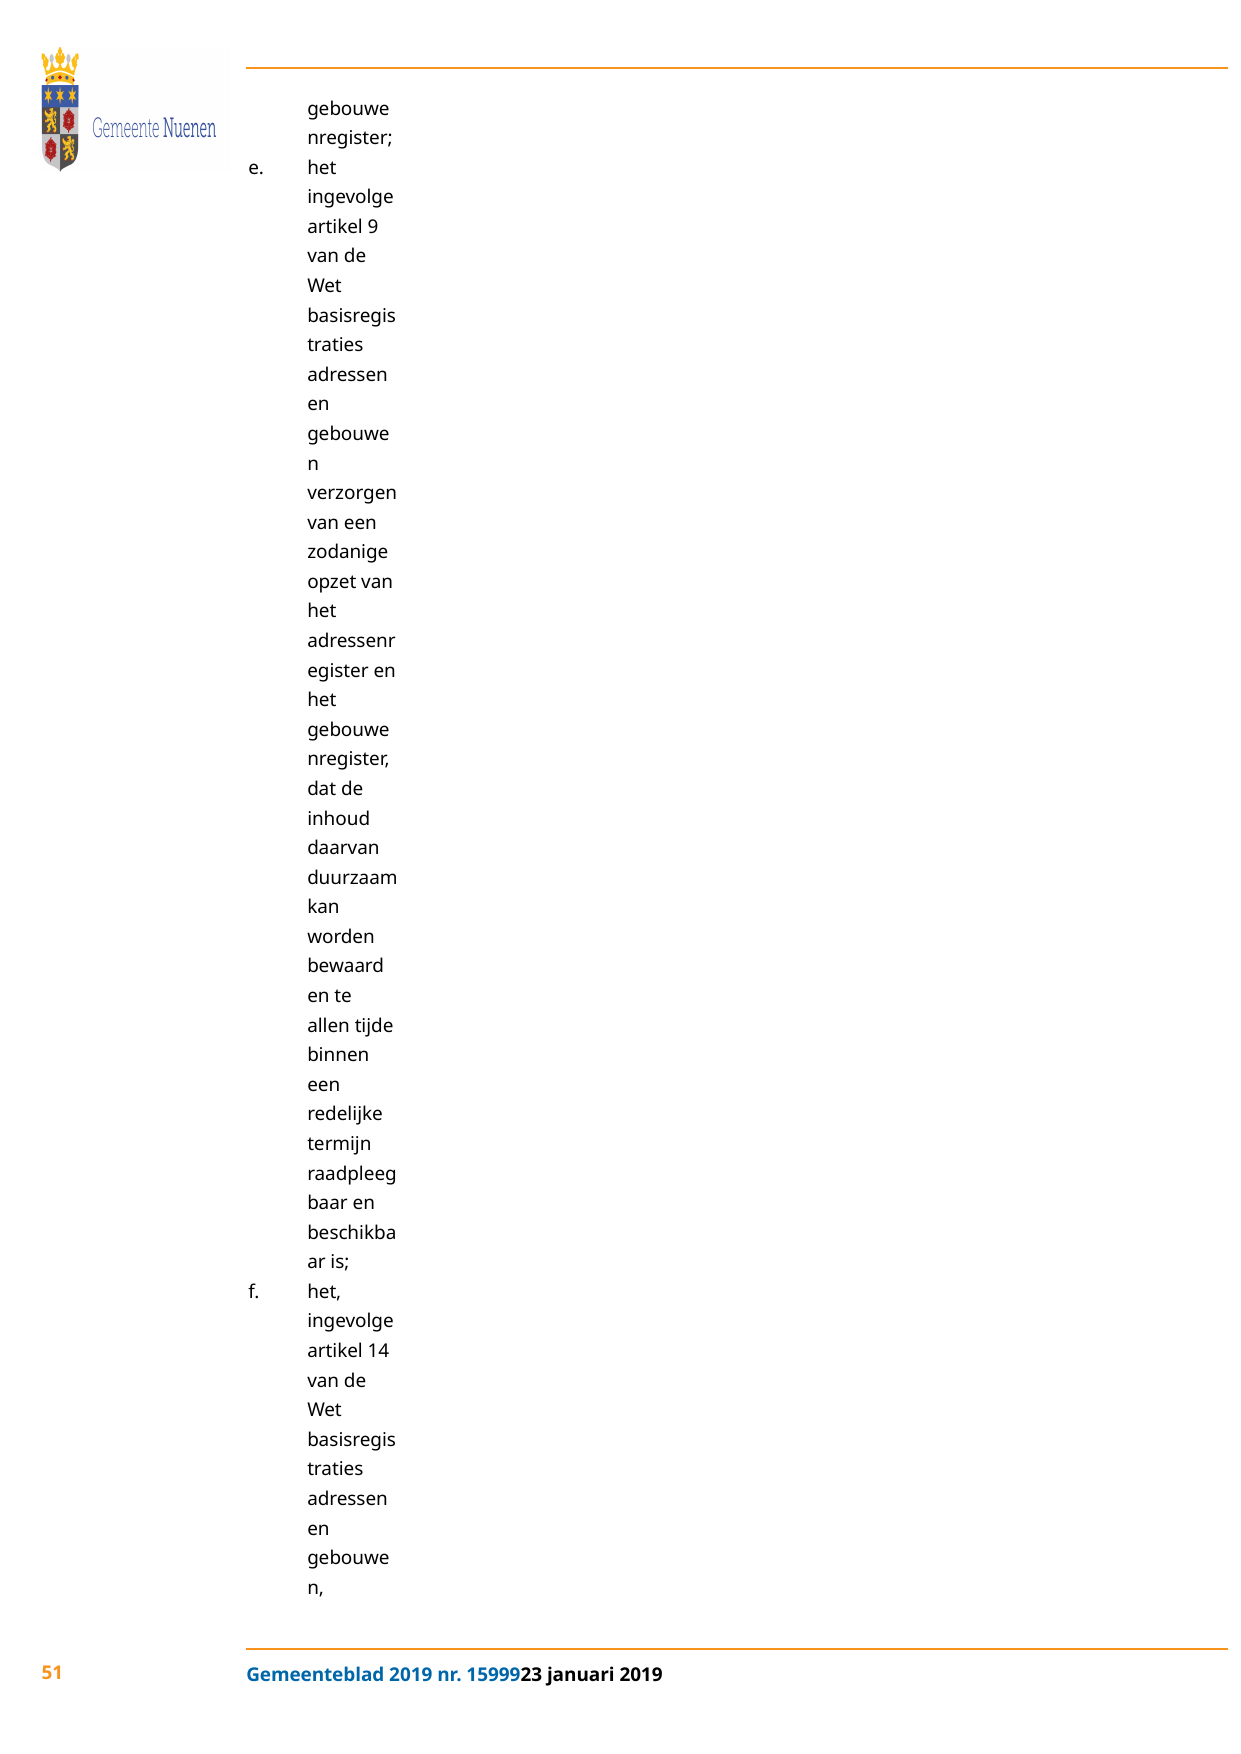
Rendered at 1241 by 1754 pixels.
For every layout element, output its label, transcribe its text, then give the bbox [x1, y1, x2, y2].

table_cell [700, 95, 850, 1600]
table_cell [1001, 95, 1152, 1600]
table_cell [850, 95, 1001, 1600]
picture [41, 47, 231, 172]
table_cell [549, 95, 700, 1600]
table_cell gebouwenregister; het ingevolge artikel 9 van de Wet basisregistraties adressen en gebouwen verzorgen van een zodanige opzet van het adressenregister en het gebouwenregister, dat de inhoud daarvan duurzaam kan worden bewaard en te allen tijde binnen een redelijke termijn raadpleegbaar en beschikbaar is; het, ingevolge artikel 14 van de Wet basisregistraties adressen en gebouwen, [248, 95, 398, 1600]
table_cell [399, 95, 549, 1600]
